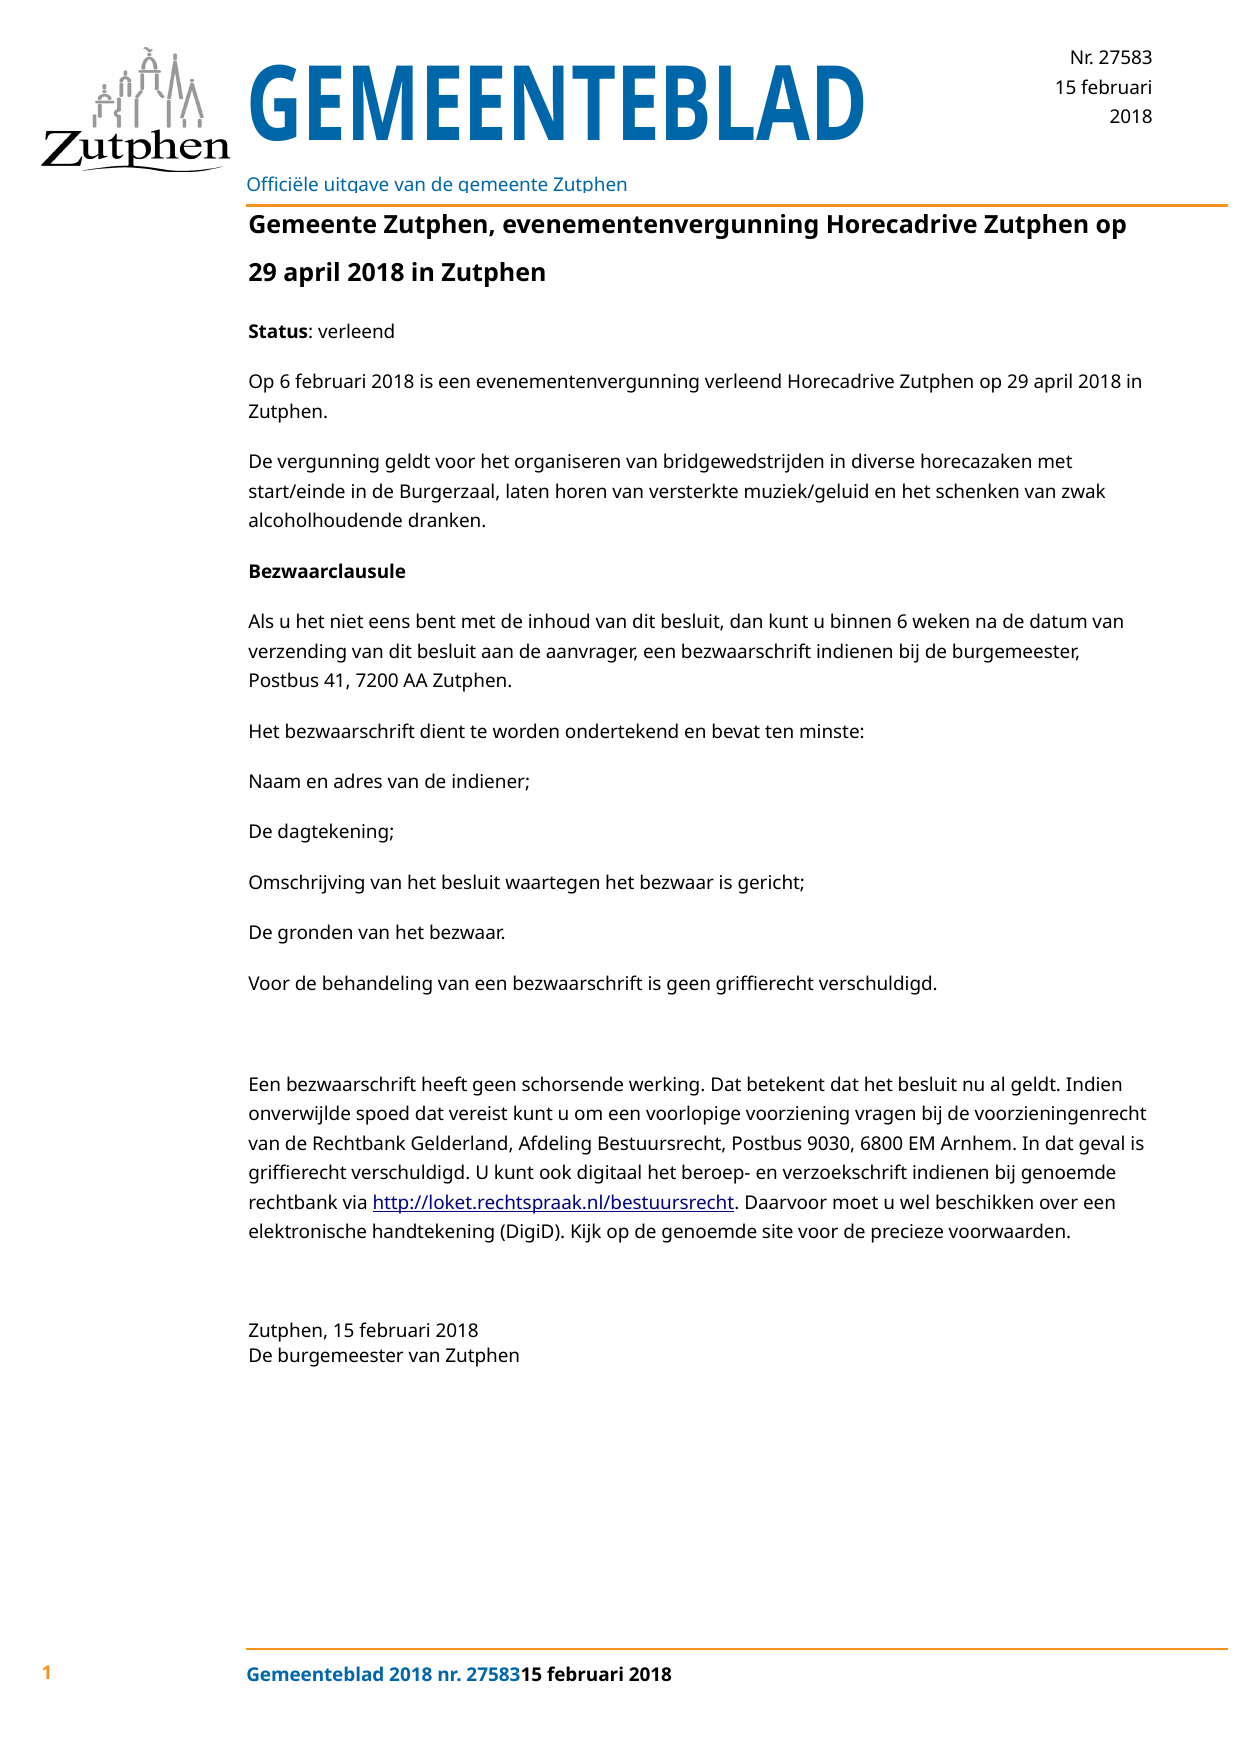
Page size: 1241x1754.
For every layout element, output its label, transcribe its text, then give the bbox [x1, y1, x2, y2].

text Als u het niet eens bent met de inhoud van dit besluit, dan kunt u binnen 6 weken na de datum van verzending van dit besluit aan de aanvrager, een bezwaarschrift indienen bij de burgemeester, Postbus 41, 7200 AA Zutphen. [248, 608, 1152, 693]
picture [41, 47, 231, 172]
text Bezwaarclausule [248, 558, 1152, 584]
text De dagtekening; [248, 819, 1152, 844]
text Status: verleend [248, 318, 1152, 344]
text Omschrijving van het besluit waartegen het bezwaar is gericht; [248, 869, 1152, 895]
text Op 6 februari 2018 is een evenementenvergunning verleend Horecadrive Zutphen op 29 april 2018 in Zutphen. [248, 368, 1152, 424]
text De gronden van het bezwaar. [248, 919, 1152, 945]
text De burgemeester van Zutphen [248, 1343, 1152, 1368]
text De vergunning geldt voor het organiseren van bridgewedstrijden in diverse horecazaken met start/einde in de Burgerzaal, laten horen van versterkte muziek/geluid en het schenken van zwak alcoholhoudende dranken. [248, 448, 1152, 533]
text Het bezwaarschrift dient te worden ondertekend en bevat ten minste: [248, 718, 1152, 744]
text Voor de behandeling van een bezwaarschrift is geen griffierecht verschuldigd. [248, 970, 1152, 996]
text Naam en adres van de indiener; [248, 768, 1152, 794]
text Een bezwaarschrift heeft geen schorsende werking. Dat betekent dat het besluit nu al geldt. Indien onverwijlde spoed dat vereist kunt u om een voorlopige voorziening vragen bij de voorzieningenrecht van de Rechtbank Gelderland, Afdeling Bestuursrecht, Postbus 9030, 6800 EM Arnhem. In dat geval is griffierecht verschuldigd. U kunt ook digitaal het beroep- en verzoekschrift indienen bij genoemde rechtbank via http://loket.rechtspraak.nl/bestuursrecht. Daarvoor moet u wel beschikken over een elektronische handtekening (DigiD). Kijk op de genoemde site voor de precieze voorwaarden. [248, 1071, 1152, 1244]
text Gemeente Zutphen, evenementenvergunning Horecadrive Zutphen op 29 april 2018 in Zutphen [248, 207, 1152, 288]
text Zutphen, 15 februari 2018 [248, 1317, 1152, 1343]
